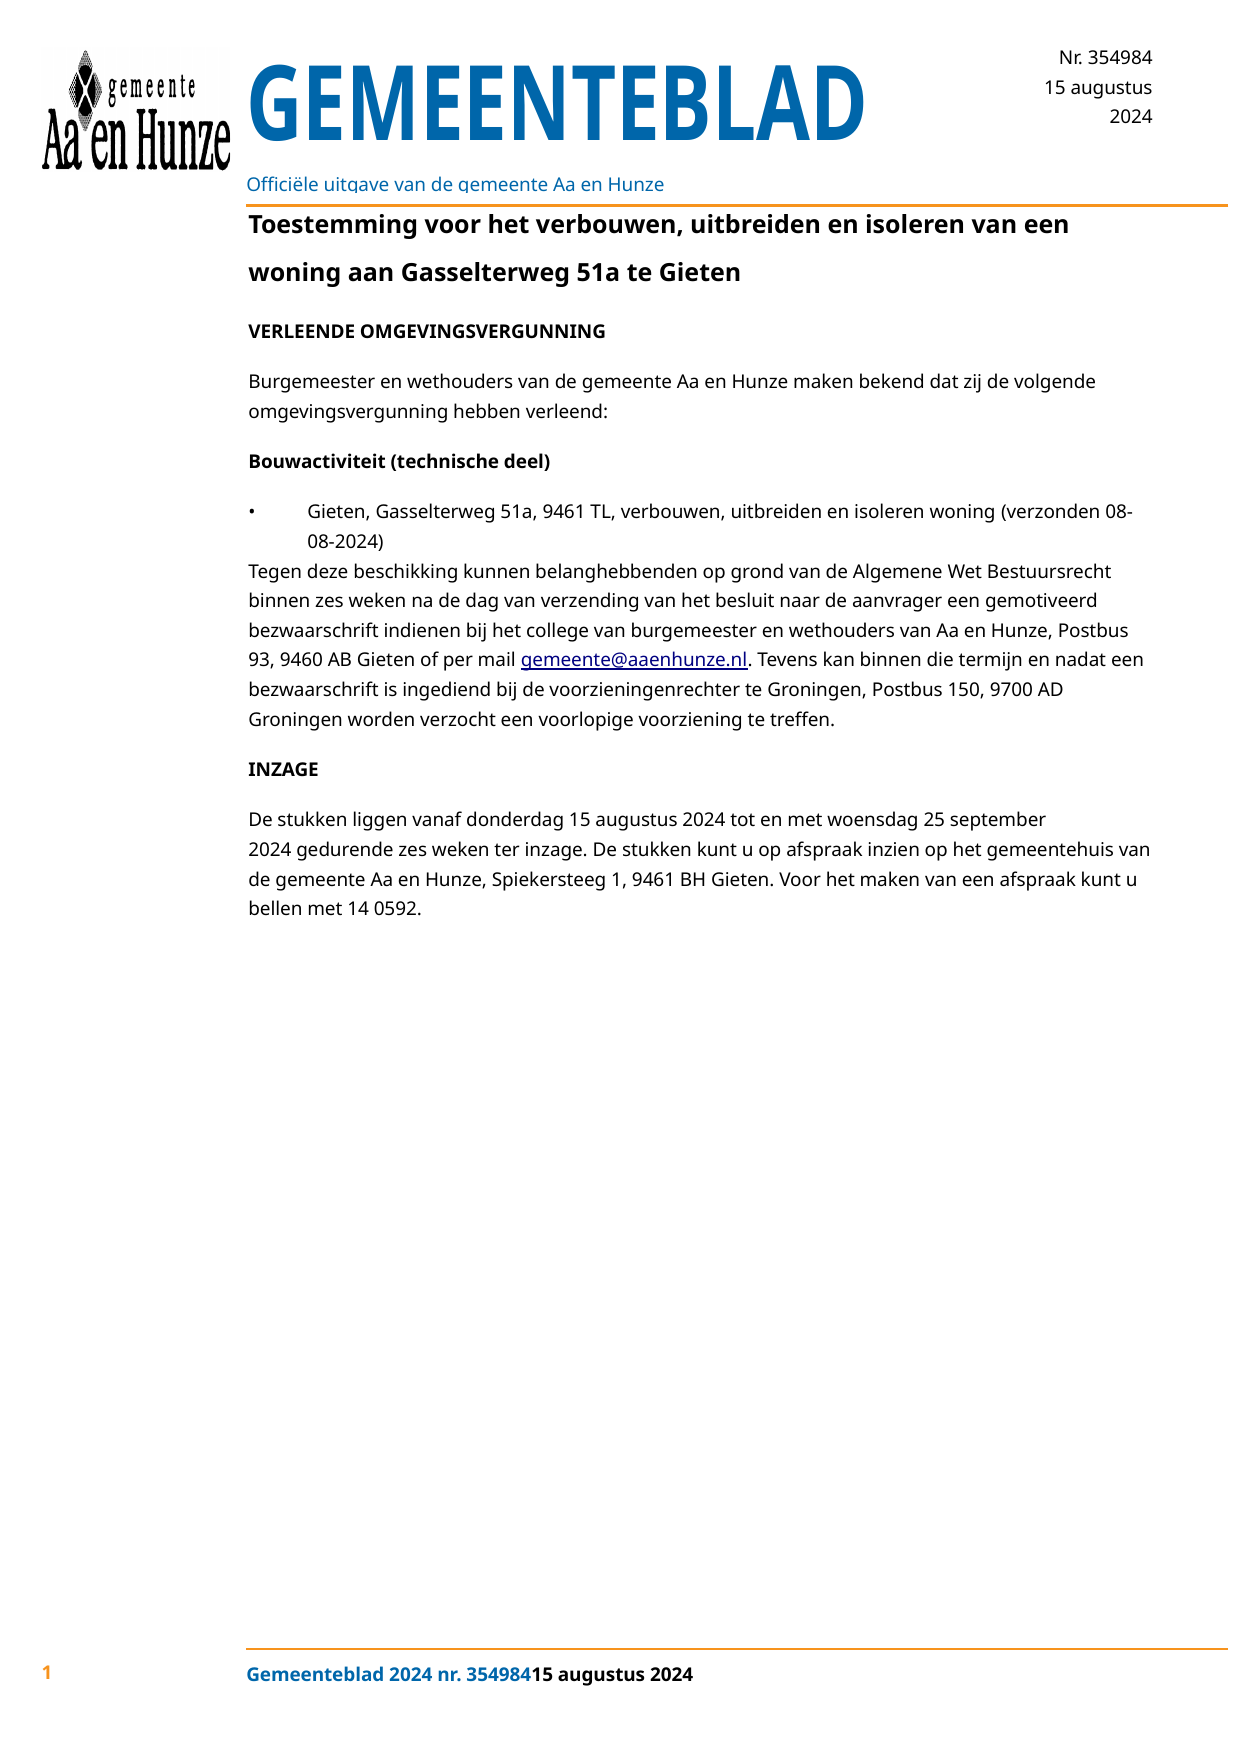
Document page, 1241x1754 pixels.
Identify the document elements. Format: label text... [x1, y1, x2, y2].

text Tegen deze beschikking kunnen belanghebbenden op grond van de Algemene Wet Bestuursrecht binnen zes weken na de dag van verzending van het besluit naar de aanvrager een gemotiveerd bezwaarschrift indienen bij het college van burgemeester en wethouders van Aa en Hunze, Postbus 93, 9460 AB Gieten of per mail gemeente@aaenhunze.nl. Tevens kan binnen die termijn en nadat een bezwaarschrift is ingediend bij de voorzieningenrechter te Groningen, Postbus 150, 9700 AD Groningen worden verzocht een voorlopige voorziening te treffen. [248, 558, 1152, 732]
text De stukken liggen vanaf donderdag 15 augustus 2024 tot en met woensdag 25 september 2024 gedurende zes weken ter inzage. De stukken kunt u op afspraak inzien op het gemeentehuis van de gemeente Aa en Hunze, Spiekersteeg 1, 9461 BH Gieten. Voor het maken van een afspraak kunt u bellen met 14 0592. [248, 807, 1152, 921]
text Bouwactiviteit (technische deel) [248, 448, 1152, 474]
text VERLEENDE OMGEVINGSVERGUNNING [248, 318, 1152, 344]
picture [41, 47, 231, 172]
text Toestemming voor het verbouwen, uitbreiden en isoleren van een woning aan Gasselterweg 51a te Gieten [248, 207, 1152, 288]
text Burgemeester en wethouders van de gemeente Aa en Hunze maken bekend dat zij de volgende omgevingsvergunning hebben verleend: [248, 368, 1152, 424]
text INZAGE [248, 756, 1152, 782]
list Gieten, Gasselterweg 51a, 9461 TL, verbouwen, uitbreiden en isoleren woning (verzonden 08-08-2024) [248, 499, 1152, 554]
